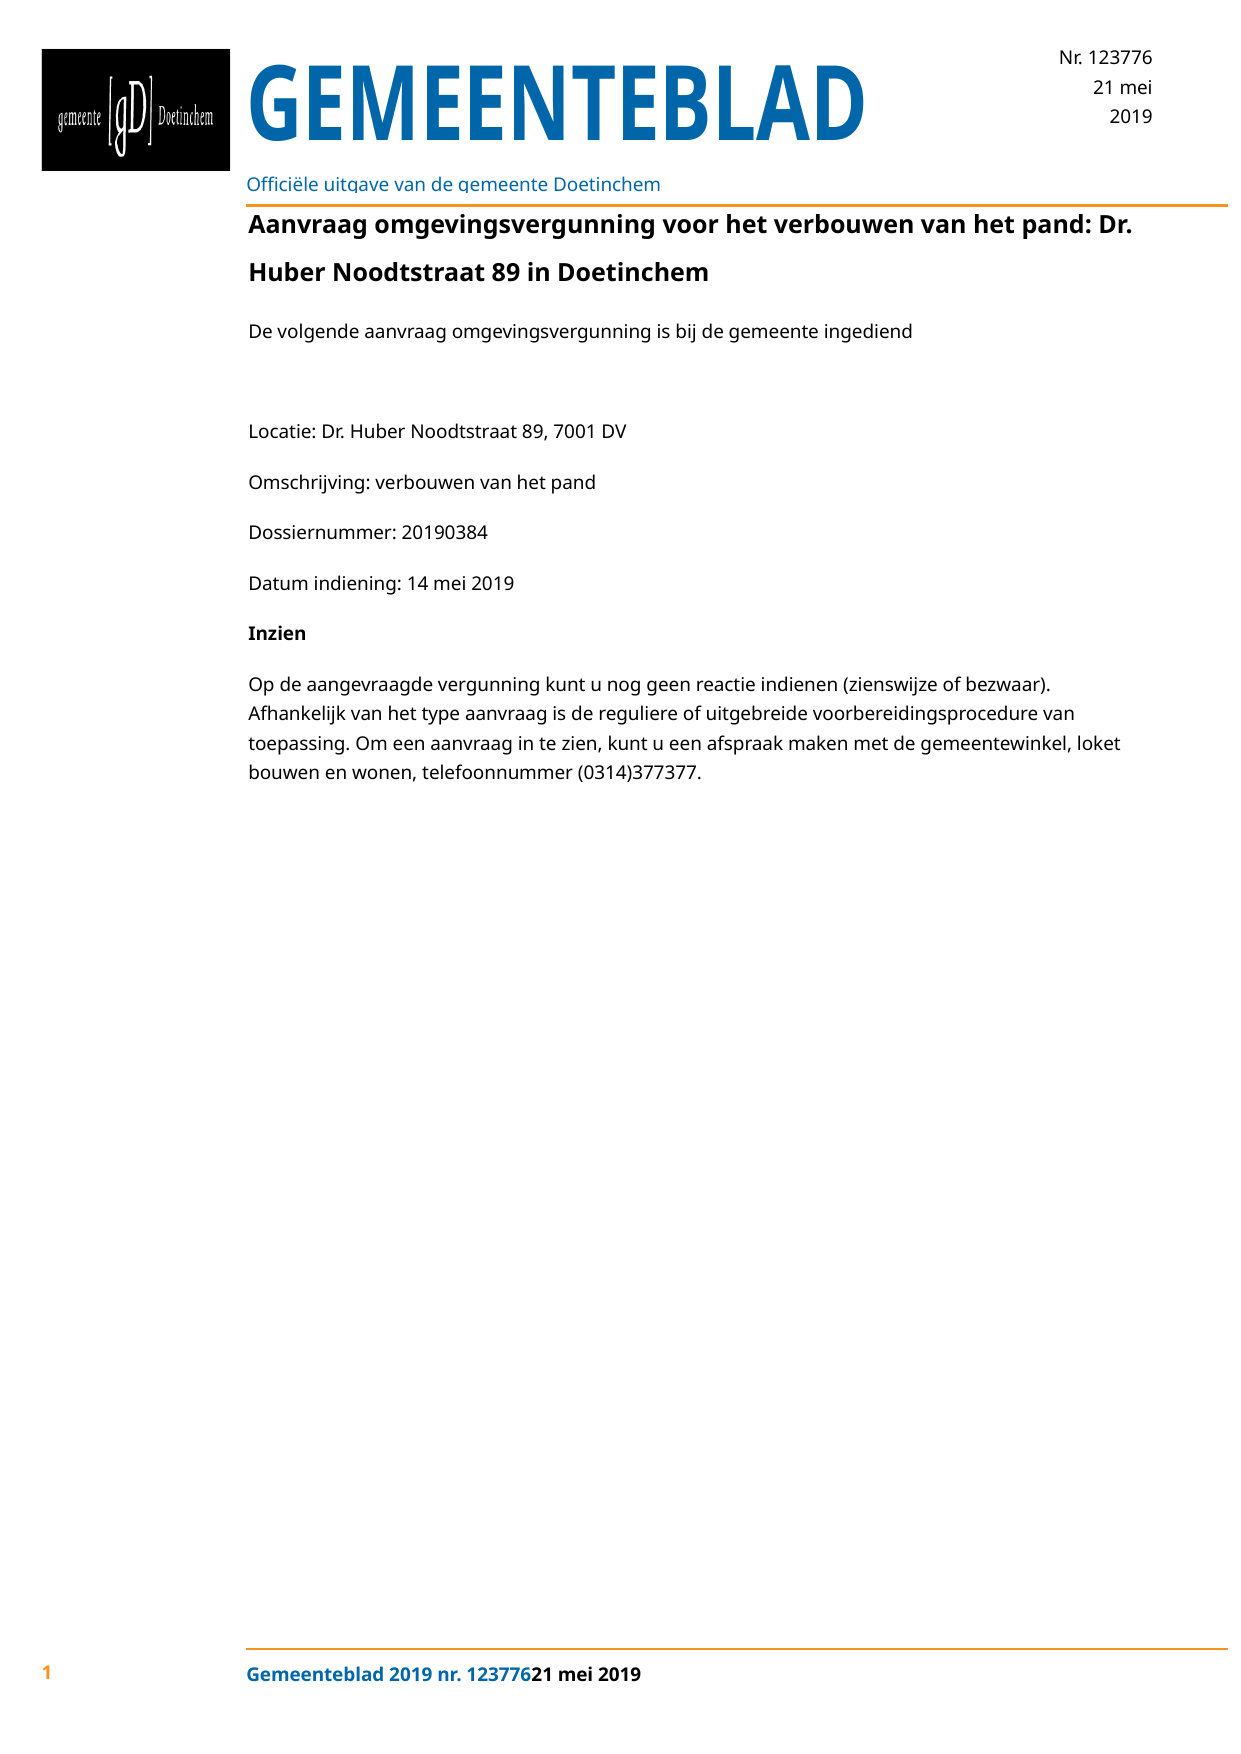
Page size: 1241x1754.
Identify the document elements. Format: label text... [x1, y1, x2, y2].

text Omschrijving: verbouwen van het pand [248, 469, 1152, 495]
text Op de aangevraagde vergunning kunt u nog geen reactie indienen (zienswijze of bezwaar). Afhankelijk van het type aanvraag is de reguliere of uitgebreide voorbereidingsprocedure van toepassing. Om een aanvraag in te zien, kunt u een afspraak maken met de gemeentewinkel, loket bouwen en wonen, telefoonnummer (0314)377377. [248, 671, 1152, 785]
text Inzien [248, 620, 1152, 646]
text De volgende aanvraag omgevingsvergunning is bij de gemeente ingediend [248, 318, 1152, 344]
text Datum indiening: 14 mei 2019 [248, 570, 1152, 596]
text Dossiernummer: 20190384 [248, 519, 1152, 545]
text Locatie: Dr. Huber Noodtstraat 89, 7001 DV [248, 419, 1152, 444]
picture [41, 47, 231, 172]
text Aanvraag omgevingsvergunning voor het verbouwen van het pand: Dr. Huber Noodtstraat 89 in Doetinchem [248, 207, 1152, 288]
